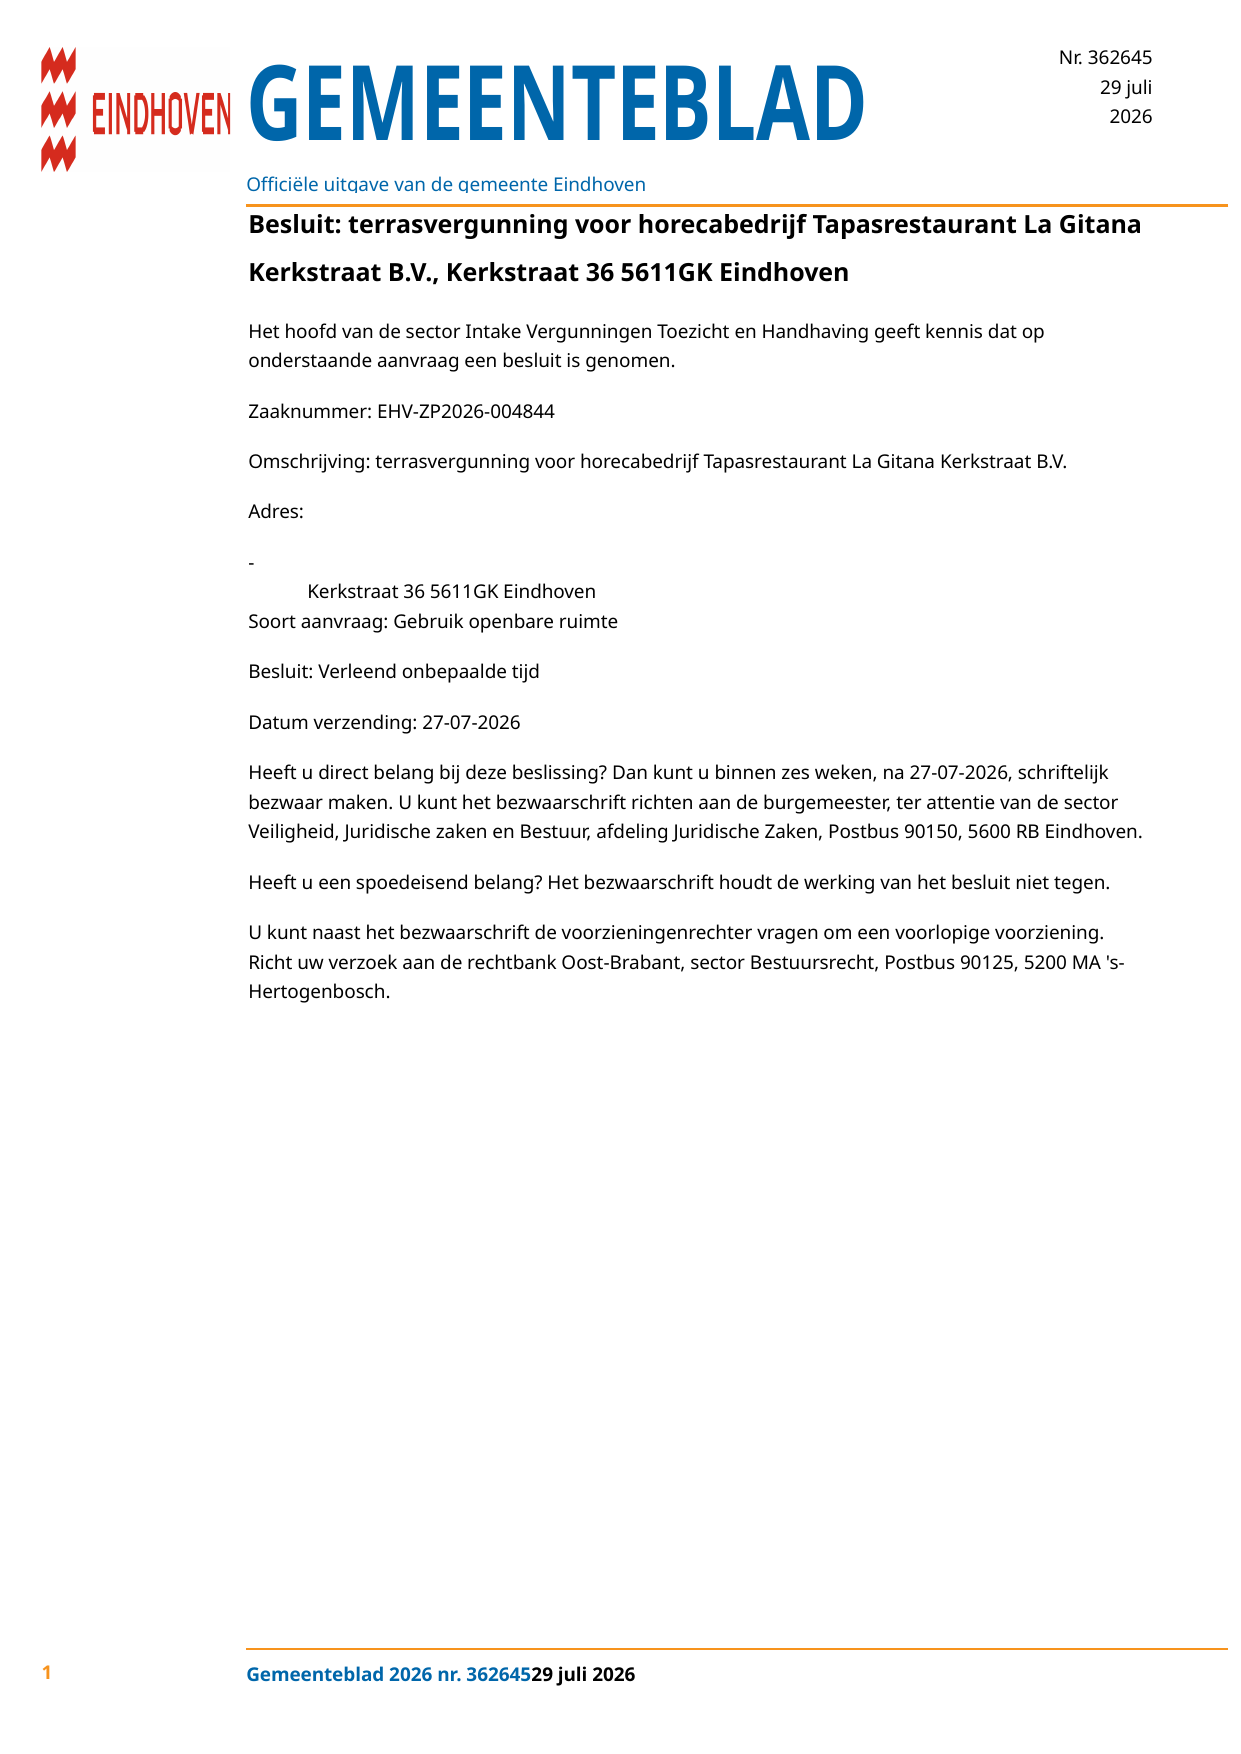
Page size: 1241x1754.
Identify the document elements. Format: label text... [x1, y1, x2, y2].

picture [41, 47, 231, 172]
text Besluit: Verleend onbepaalde tijd [248, 659, 1152, 684]
text Soort aanvraag: Gebruik openbare ruimte [248, 608, 1152, 634]
text Heeft u een spoedeisend belang? Het bezwaarschrift houdt de werking van het besluit niet tegen. [248, 869, 1152, 895]
text Het hoofd van de sector Intake Vergunningen Toezicht en Handhaving geeft kennis dat op onderstaande aanvraag een besluit is genomen. [248, 318, 1152, 373]
text Heeft u direct belang bij deze beslissing? Dan kunt u binnen zes weken, na 27-07-2026, schriftelijk bezwaar maken. U kunt het bezwaarschrift richten aan de burgemeester, ter attentie van de sector Veiligheid, Juridische zaken en Bestuur, afdeling Juridische Zaken, Postbus 90150, 5600 RB Eindhoven. [248, 759, 1152, 844]
text Omschrijving: terrasvergunning voor horecabedrijf Tapasrestaurant La Gitana Kerkstraat B.V. [248, 448, 1152, 474]
text U kunt naast het bezwaarschrift de voorzieningenrechter vragen om een voorlopige voorziening. Richt uw verzoek aan de rechtbank Oost-Brabant, sector Bestuursrecht, Postbus 90125, 5200 MA 's-Hertogenbosch. [248, 919, 1152, 1004]
list Kerkstraat 36 5611GK Eindhoven [248, 579, 1152, 604]
text Besluit: terrasvergunning voor horecabedrijf Tapasrestaurant La Gitana Kerkstraat B.V., Kerkstraat 36 5611GK Eindhoven [248, 207, 1152, 288]
text Zaaknummer: EHV-ZP2026-004844 [248, 398, 1152, 424]
text Datum verzending: 27-07-2026 [248, 709, 1152, 735]
text Adres: [248, 499, 1152, 524]
